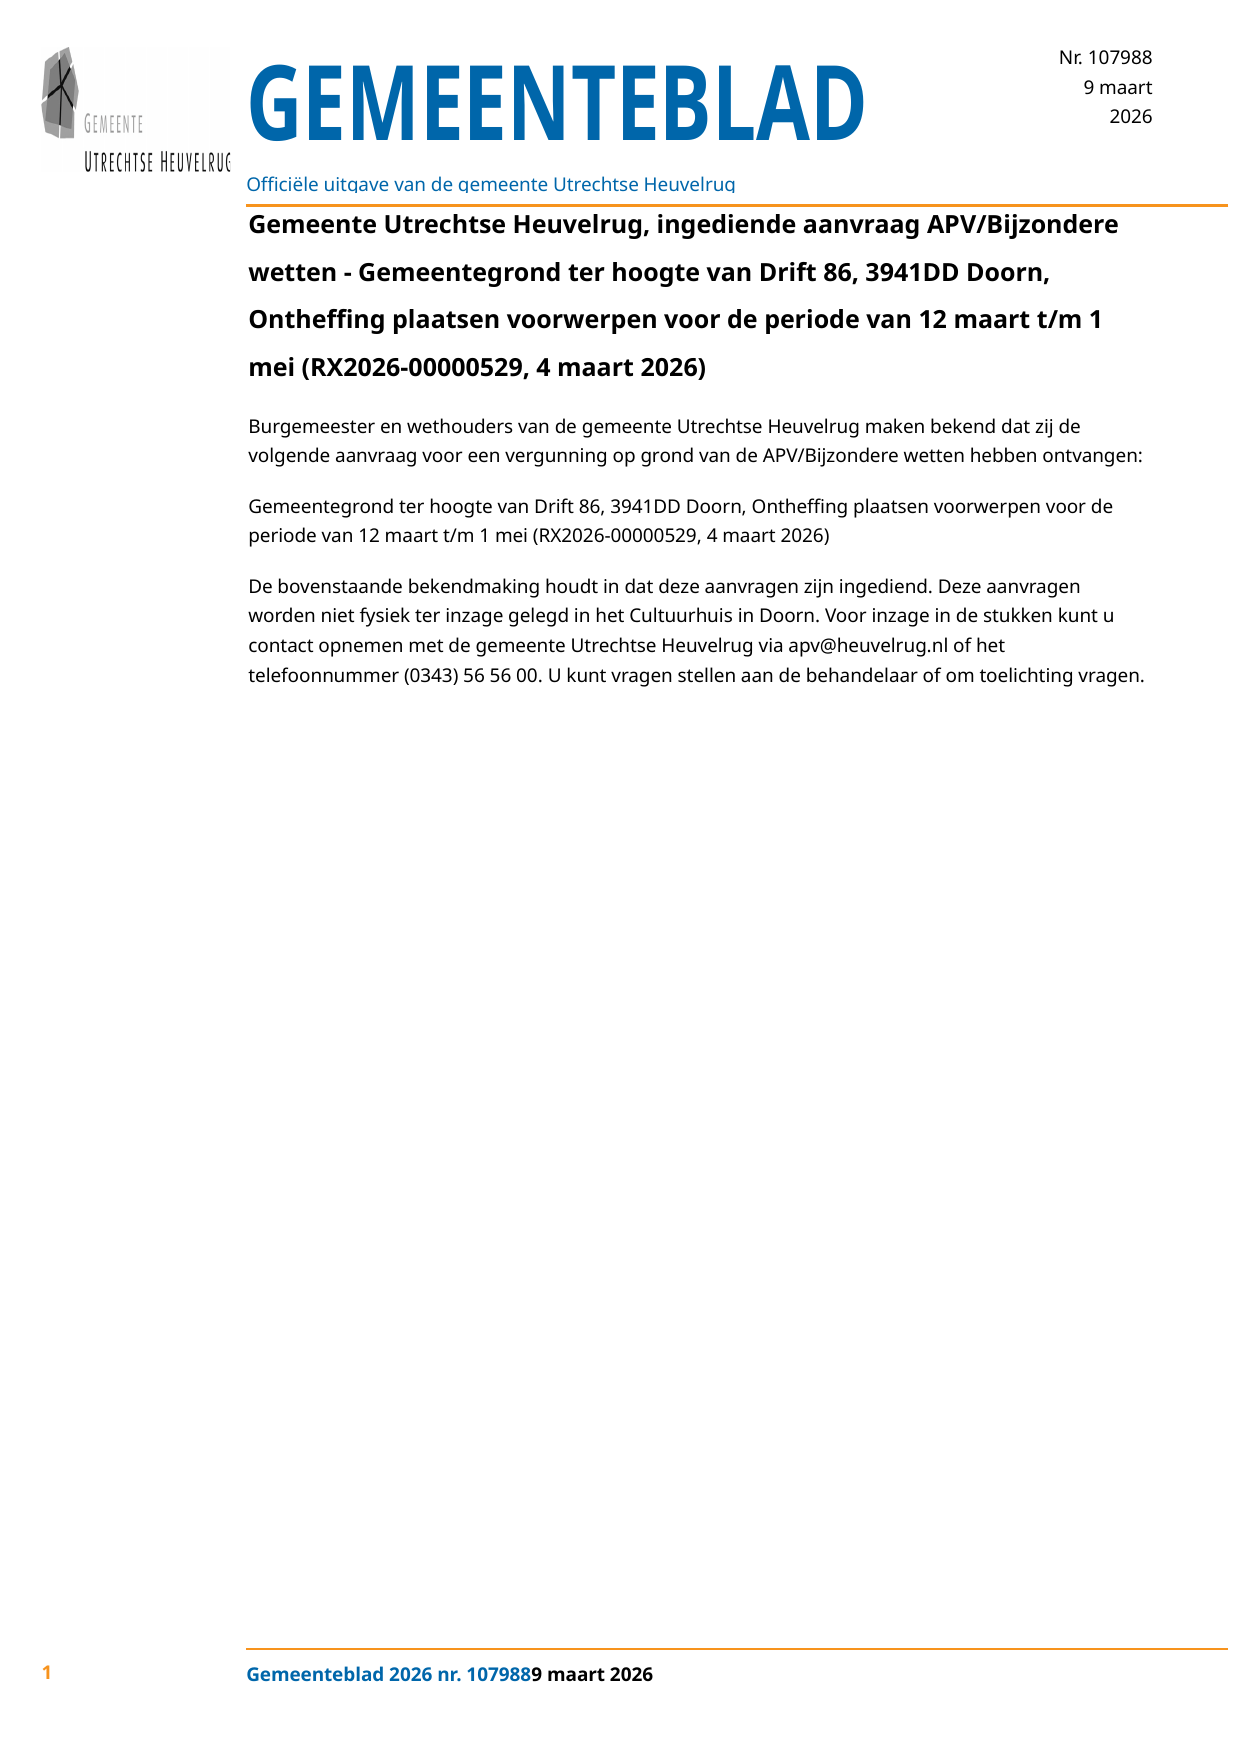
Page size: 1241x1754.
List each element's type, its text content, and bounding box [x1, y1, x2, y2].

text Gemeente Utrechtse Heuvelrug, ingediende aanvraag APV/Bijzondere wetten - Gemeentegrond ter hoogte van Drift 86, 3941DD Doorn, Ontheffing plaatsen voorwerpen voor de periode van 12 maart t/m 1 mei (RX2026-00000529, 4 maart 2026) [248, 207, 1152, 384]
picture [41, 47, 231, 172]
text De bovenstaande bekendmaking houdt in dat deze aanvragen zijn ingediend. Deze aanvragen worden niet fysiek ter inzage gelegd in het Cultuurhuis in Doorn. Voor inzage in de stukken kunt u contact opnemen met de gemeente Utrechtse Heuvelrug via apv@heuvelrug.nl of het telefoonnummer (0343) 56 56 00. U kunt vragen stellen aan de behandelaar of om toelichting vragen. [248, 573, 1152, 688]
text Gemeentegrond ter hoogte van Drift 86, 3941DD Doorn, Ontheffing plaatsen voorwerpen voor de periode van 12 maart t/m 1 mei (RX2026-00000529, 4 maart 2026) [248, 493, 1152, 548]
text Burgemeester en wethouders van de gemeente Utrechtse Heuvelrug maken bekend dat zij de volgende aanvraag voor een vergunning op grond van de APV/Bijzondere wetten hebben ontvangen: [248, 413, 1152, 468]
